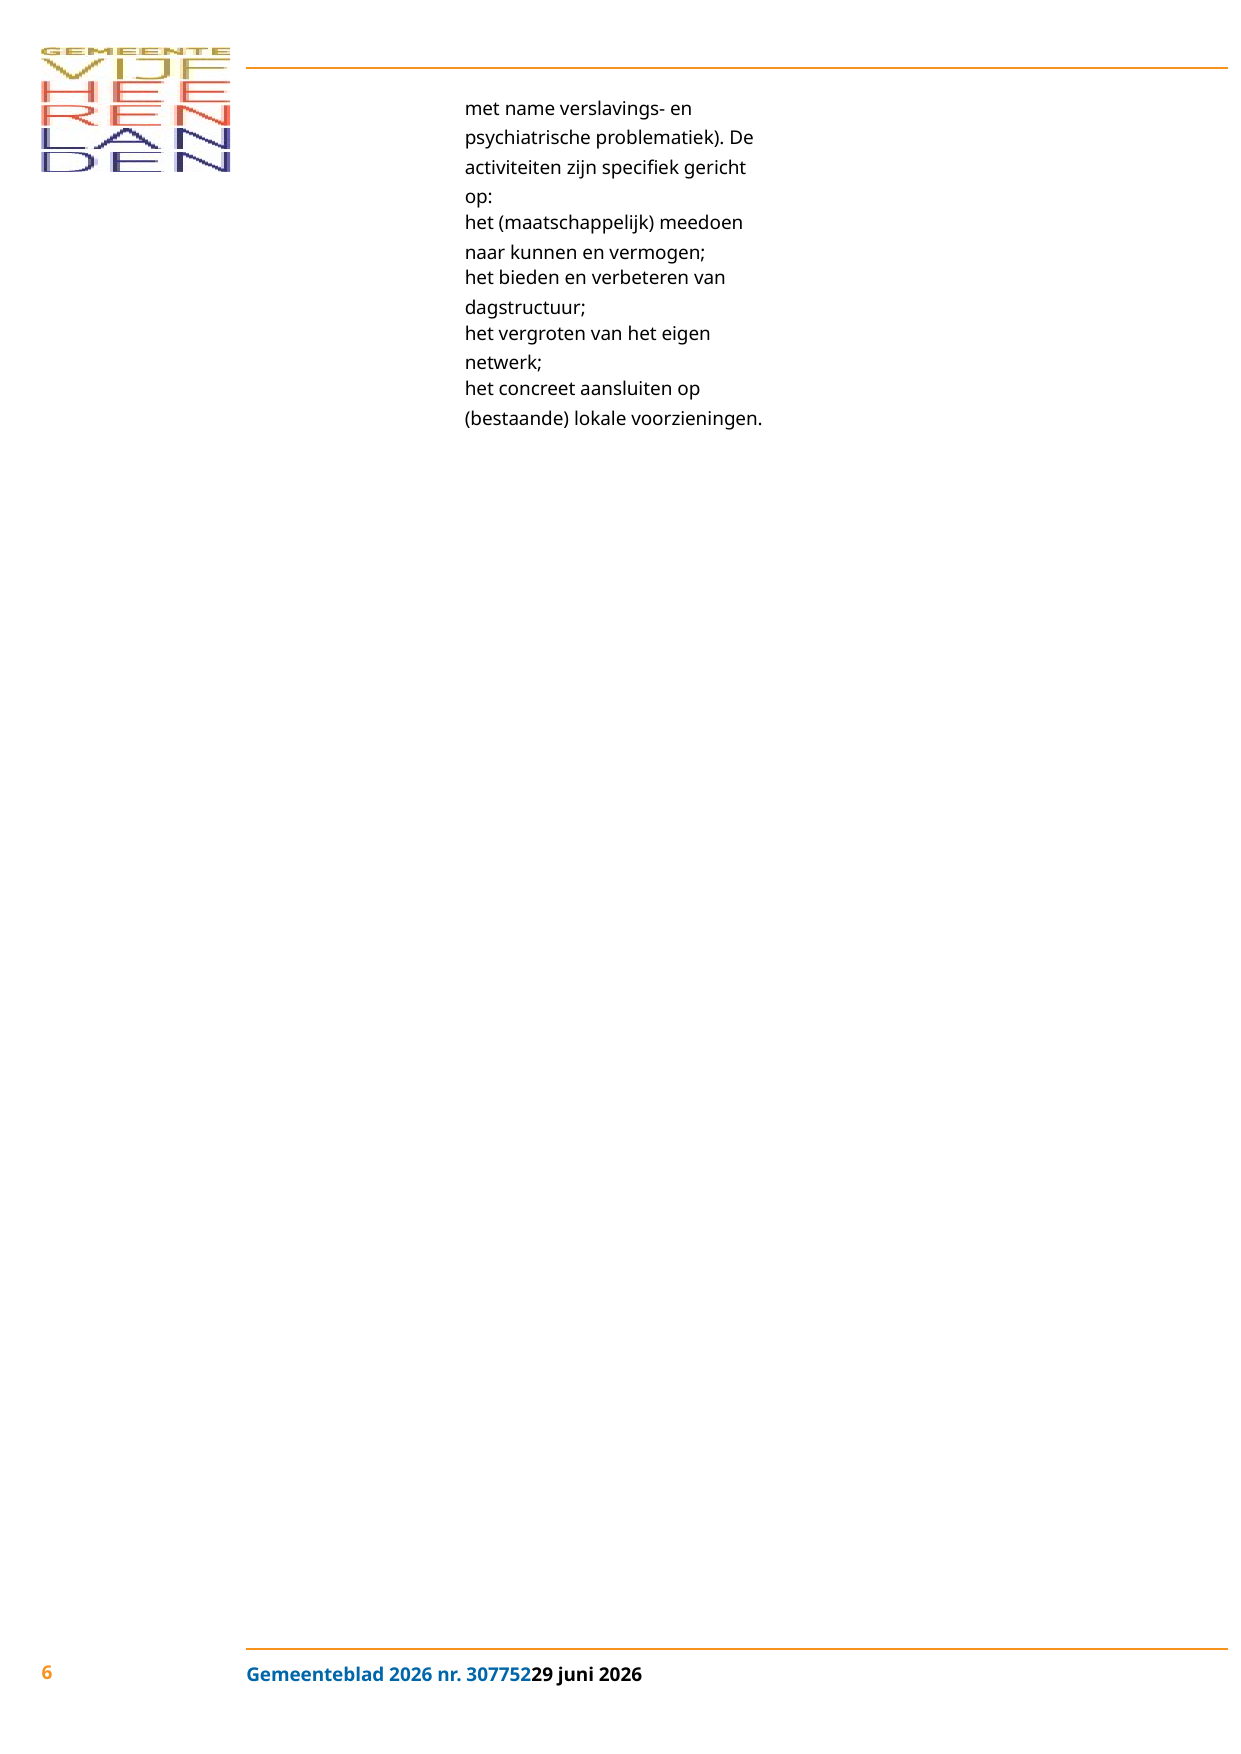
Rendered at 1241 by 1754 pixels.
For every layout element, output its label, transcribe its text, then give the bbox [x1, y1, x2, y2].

table_cell het concreet aansluiten op (bestaande) lokale voorzieningen. [465, 375, 766, 431]
table_cell [766, 375, 1152, 431]
picture [41, 47, 231, 172]
table_cell [766, 95, 1152, 209]
table_cell met name verslavings- en psychiatrische problematiek). De activiteiten zijn specifiek gericht op: [465, 95, 766, 209]
table_cell [248, 95, 464, 209]
table_cell [766, 209, 1152, 264]
table_cell [766, 265, 1152, 320]
table_cell [248, 265, 464, 320]
table_cell het vergroten van het eigen netwerk; [465, 320, 766, 375]
table_cell het (maatschappelijk) meedoen naar kunnen en vermogen; [465, 209, 766, 264]
table_cell [766, 320, 1152, 375]
table_cell [248, 209, 464, 264]
table_cell [248, 320, 464, 375]
table_cell [248, 375, 464, 431]
table_cell het bieden en verbeteren van dagstructuur; [465, 265, 766, 320]
